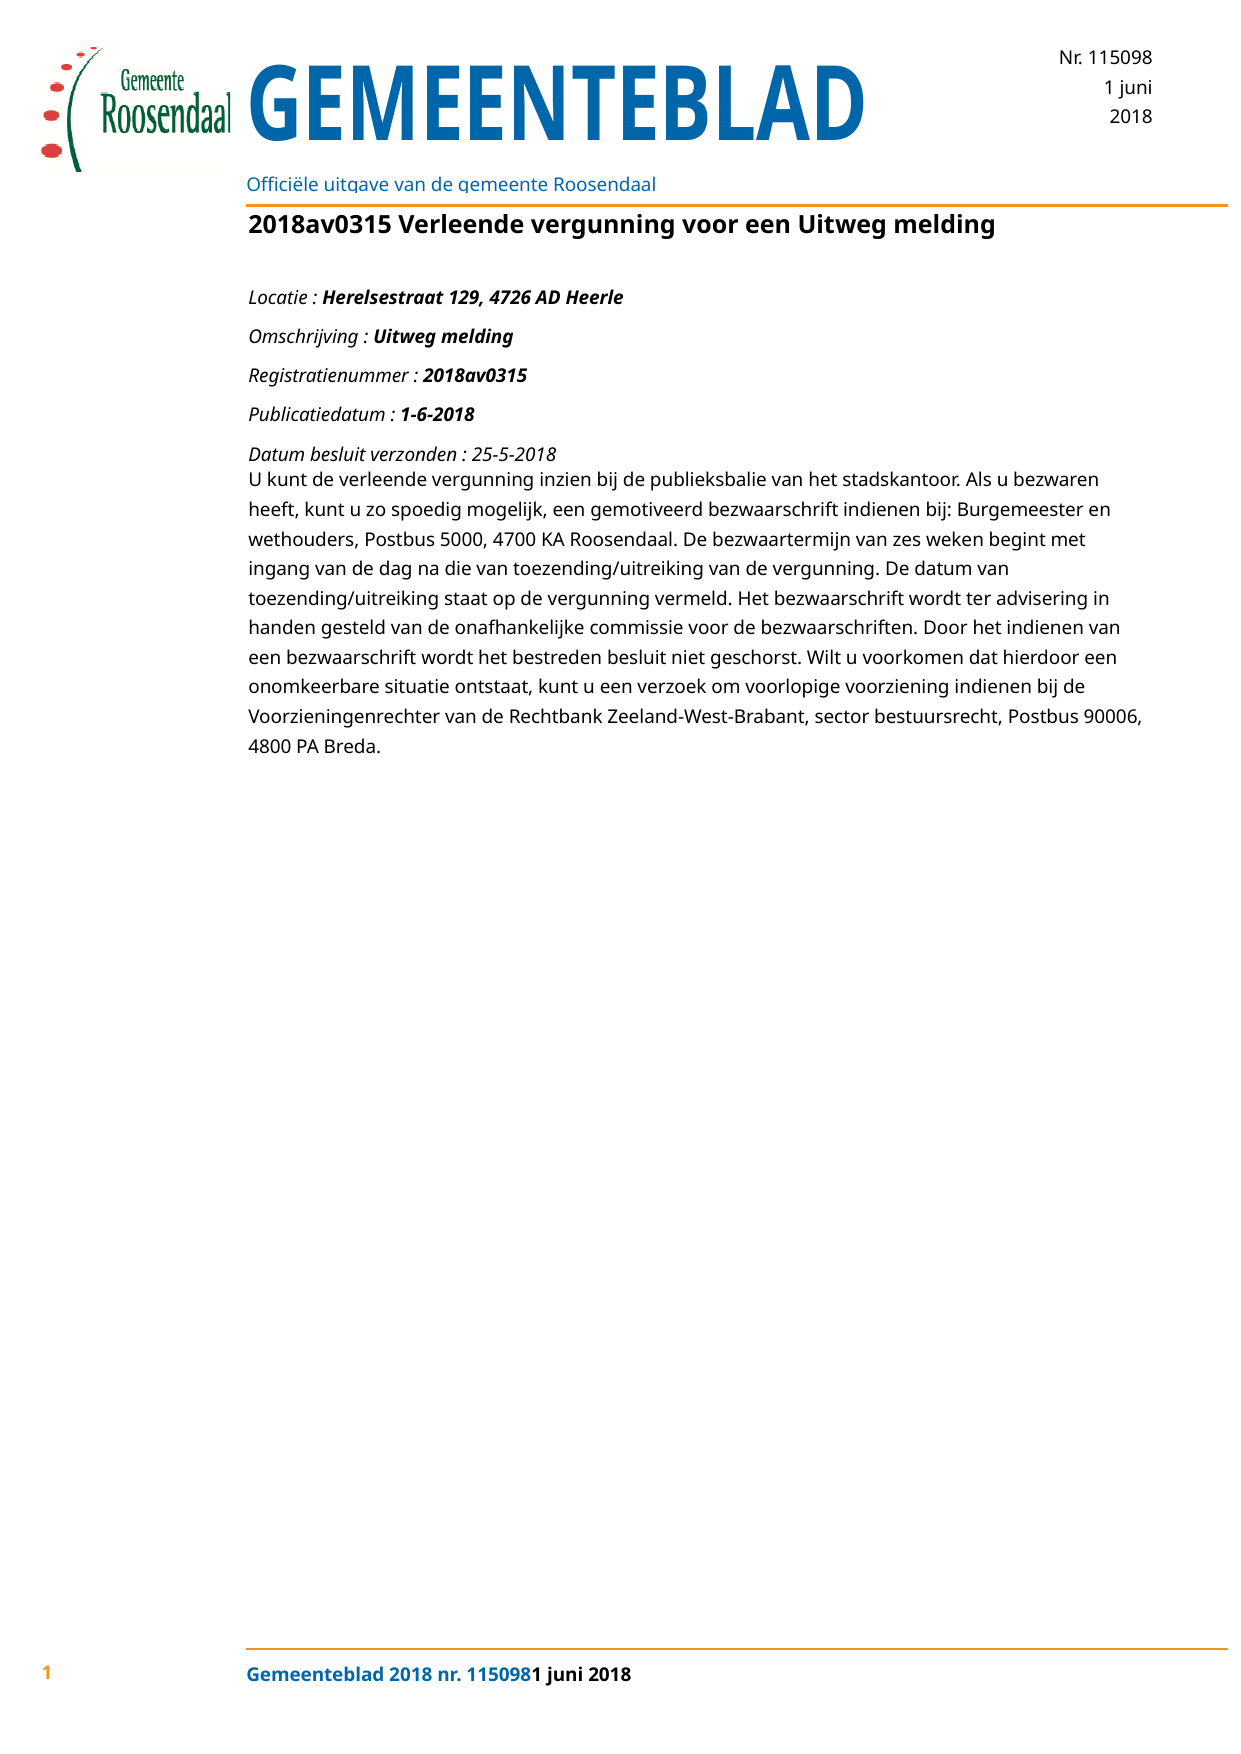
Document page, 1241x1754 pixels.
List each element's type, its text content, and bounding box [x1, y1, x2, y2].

text 2018av0315 Verleende vergunning voor een Uitweg melding [248, 207, 1152, 241]
text U kunt de verleende vergunning inzien bij de publieksbalie van het stadskantoor. Als u bezwaren heeft, kunt u zo spoedig mogelijk, een gemotiveerd bezwaarschrift indienen bij: Burgemeester en wethouders, Postbus 5000, 4700 KA Roosendaal. De bezwaartermijn van zes weken begint met ingang van de dag na die van toezending/uitreiking van de vergunning. De datum van toezending/uitreiking staat op de vergunning vermeld. Het bezwaarschrift wordt ter advisering in handen gesteld van de onafhankelijke commissie voor de bezwaarschriften. Door het indienen van een bezwaarschrift wordt het bestreden besluit niet geschorst. Wilt u voorkomen dat hierdoor een onomkeerbare situatie ontstaat, kunt u een verzoek om voorlopige voorziening indienen bij de Voorzieningenrechter van de Rechtbank Zeeland-West-Brabant, sector bestuursrecht, Postbus 90006, 4800 PA Breda. [248, 467, 1152, 759]
picture [41, 47, 231, 172]
text Omschrijving : Uitweg melding [248, 323, 1152, 349]
text Registratienummer : 2018av0315 [248, 362, 1152, 388]
text Locatie : Herelsestraat 129, 4726 AD Heerle [248, 284, 1152, 309]
text Publicatiedatum : 1-6-2018 [248, 402, 1152, 427]
text Datum besluit verzonden : 25-5-2018 [248, 441, 1152, 467]
